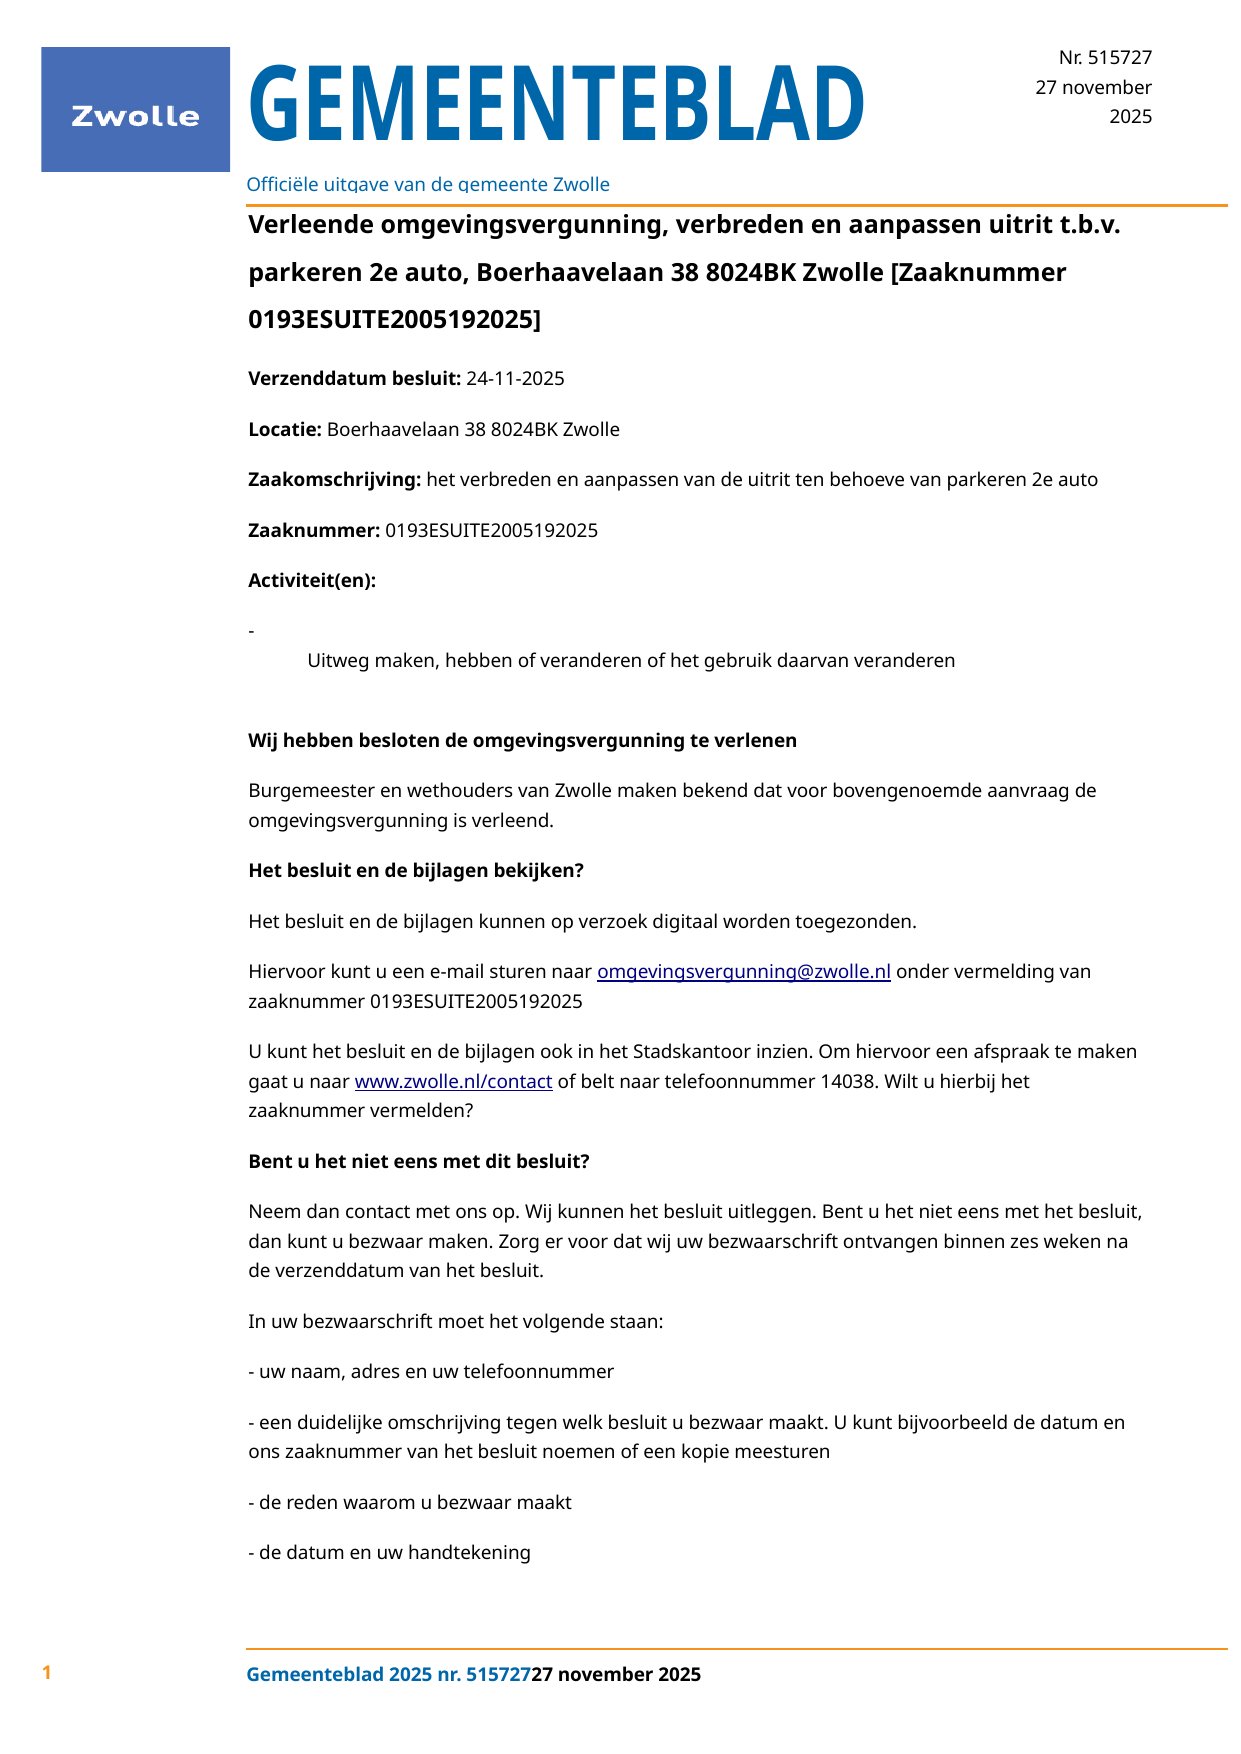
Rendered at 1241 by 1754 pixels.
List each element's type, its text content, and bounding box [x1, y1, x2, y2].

text Burgemeester en wethouders van Zwolle maken bekend dat voor bovengenoemde aanvraag de omgevingsvergunning is verleend. [248, 778, 1152, 833]
text Bent u het niet eens met dit besluit? [248, 1148, 1152, 1174]
text Activiteit(en): [248, 567, 1152, 593]
text - een duidelijke omschrijving tegen welk besluit u bezwaar maakt. U kunt bijvoorbeeld de datum en ons zaaknummer van het besluit noemen of een kopie meesturen [248, 1409, 1152, 1464]
text - uw naam, adres en uw telefoonnummer [248, 1358, 1152, 1384]
text Locatie: Boerhaavelaan 38 8024BK Zwolle [248, 416, 1152, 442]
list Uitweg maken, hebben of veranderen of het gebruik daarvan veranderen [248, 647, 1152, 673]
text Het besluit en de bijlagen bekijken? [248, 858, 1152, 883]
text - de reden waarom u bezwaar maakt [248, 1489, 1152, 1514]
text - de datum en uw handtekening [248, 1539, 1152, 1565]
picture [41, 47, 231, 172]
text Neem dan contact met ons op. Wij kunnen het besluit uitleggen. Bent u het niet eens met het besluit, dan kunt u bezwaar maken. Zorg er voor dat wij uw bezwaarschrift ontvangen binnen zes weken na de verzenddatum van het besluit. [248, 1198, 1152, 1283]
text Zaaknummer: 0193ESUITE2005192025 [248, 517, 1152, 542]
text Verleende omgevingsvergunning, verbreden en aanpassen uitrit t.b.v. parkeren 2e auto, Boerhaavelaan 38 8024BK Zwolle [Zaaknummer 0193ESUITE2005192025] [248, 207, 1152, 336]
text Hiervoor kunt u een e-mail sturen naar omgevingsvergunning@zwolle.nl onder vermelding van zaaknummer 0193ESUITE2005192025 [248, 958, 1152, 1014]
text Verzenddatum besluit: 24-11-2025 [248, 366, 1152, 391]
text Het besluit en de bijlagen kunnen op verzoek digitaal worden toegezonden. [248, 908, 1152, 934]
text In uw bezwaarschrift moet het volgende staan: [248, 1308, 1152, 1334]
text U kunt het besluit en de bijlagen ook in het Stadskantoor inzien. Om hiervoor een afspraak te maken gaat u naar www.zwolle.nl/contact of belt naar telefoonnummer 14038. Wilt u hierbij het zaaknummer vermelden? [248, 1038, 1152, 1123]
text Wij hebben besloten de omgevingsvergunning te verlenen [248, 727, 1152, 753]
text Zaakomschrijving: het verbreden en aanpassen van de uitrit ten behoeve van parkeren 2e auto [248, 466, 1152, 492]
